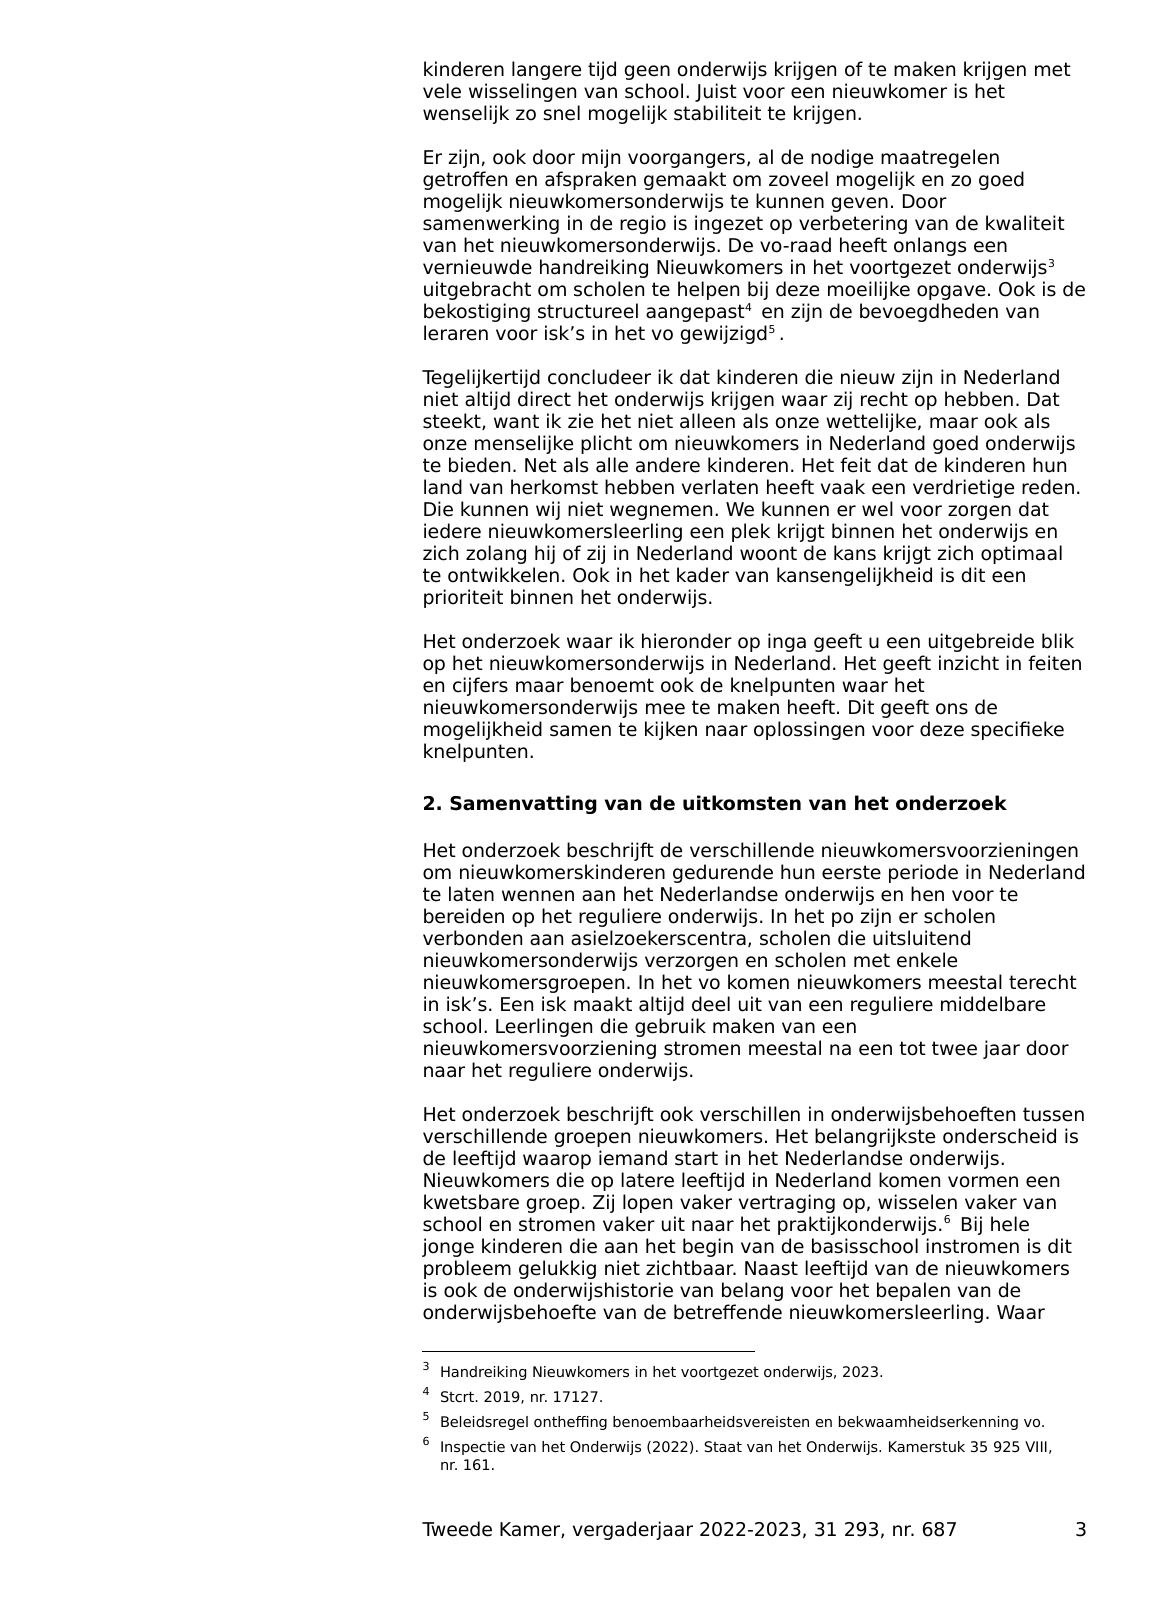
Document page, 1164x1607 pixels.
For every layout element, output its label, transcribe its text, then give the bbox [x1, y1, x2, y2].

text Het onderzoek beschrijft de verschillende nieuwkomersvoorzieningen om nieuwkomerskinderen gedurende hun eerste periode in Nederland te laten wennen aan het Nederlandse onderwijs en hen voor te bereiden op het reguliere onderwijs. In het po zijn er scholen verbonden aan asielzoekerscentra, scholen die uitsluitend nieuwkomersonderwijs verzorgen en scholen met enkele nieuwkomersgroepen. In het vo komen nieuwkomers meestal terecht in isk’s. Een isk maakt altijd deel uit van een reguliere middelbare school. Leerlingen die gebruik maken van een nieuwkomersvoorziening stromen meestal na een tot twee jaar door naar het reguliere onderwijs. [422, 840, 1087, 1082]
text Er zijn, ook door mijn voorgangers, al de nodige maatregelen getroffen en afspraken gemaakt om zoveel mogelijk en zo goed mogelijk nieuwkomersonderwijs te kunnen geven. Door samenwerking in de regio is ingezet op verbetering van de kwaliteit van het nieuwkomersonderwijs. De vo-raad heeft onlangs een vernieuwde handreiking Nieuwkomers in het voortgezet onderwijs uitgebracht om scholen te helpen bij deze moeilijke opgave. Ook is de bekostiging structureel aangepast en zijn de bevoegdheden van leraren voor isk’s in het vo gewijzigd. [422, 147, 1087, 345]
subtitle 2. Samenvatting van de uitkomsten van het onderzoek [422, 793, 1087, 815]
text Het onderzoek beschrijft ook verschillen in onderwijsbehoeften tussen verschillende groepen nieuwkomers. Het belangrijkste onderscheid is de leeftijd waarop iemand start in het Nederlandse onderwijs. Nieuwkomers die op latere leeftijd in Nederland komen vormen een kwetsbare groep. Zij lopen vaker vertraging op, wisselen vaker van school en stromen vaker uit naar het praktijkonderwijs. Bij hele jonge kinderen die aan het begin van de basisschool instromen is dit probleem gelukkig niet zichtbaar. Naast leeftijd van de nieuwkomers is ook de onderwijshistorie van belang voor het bepalen van de onderwijsbehoefte van de betreffende nieuwkomersleerling. Waar [422, 1104, 1087, 1324]
text Inspectie van het Onderwijs (2022). Staat van het Onderwijs. Kamerstuk 35 925 VIII, nr. 161. [422, 1435, 1087, 1474]
text Het onderzoek waar ik hieronder op inga geeft u een uitgebreide blik op het nieuwkomersonderwijs in Nederland. Het geeft inzicht in feiten en cijfers maar benoemt ook de knelpunten waar het nieuwkomersonderwijs mee te maken heeft. Dit geeft ons de mogelijkheid samen te kijken naar oplossingen voor deze specifieke knelpunten. [422, 631, 1087, 763]
text Beleidsregel ontheffing benoembaarheidsvereisten en bekwaamheidserkenning vo. [422, 1410, 1087, 1432]
text Stcrt. 2019, nr. 17127. [422, 1385, 1087, 1407]
text kinderen langere tijd geen onderwijs krijgen of te maken krijgen met vele wisselingen van school. Juist voor een nieuwkomer is het wenselijk zo snel mogelijk stabiliteit te krijgen. [422, 59, 1087, 125]
text Handreiking Nieuwkomers in het voortgezet onderwijs, 2023. [422, 1360, 1087, 1382]
text Tegelijkertijd concludeer ik dat kinderen die nieuw zijn in Nederland niet altijd direct het onderwijs krijgen waar zij recht op hebben. Dat steekt, want ik zie het niet alleen als onze wettelijke, maar ook als onze menselijke plicht om nieuwkomers in Nederland goed onderwijs te bieden. Net als alle andere kinderen. Het feit dat de kinderen hun land van herkomst hebben verlaten heeft vaak een verdrietige reden. Die kunnen wij niet wegnemen. We kunnen er wel voor zorgen dat iedere nieuwkomersleerling een plek krijgt binnen het onderwijs en zich zolang hij of zij in Nederland woont de kans krijgt zich optimaal te ontwikkelen. Ook in het kader van kansengelijkheid is dit een prioriteit binnen het onderwijs. [422, 367, 1087, 609]
